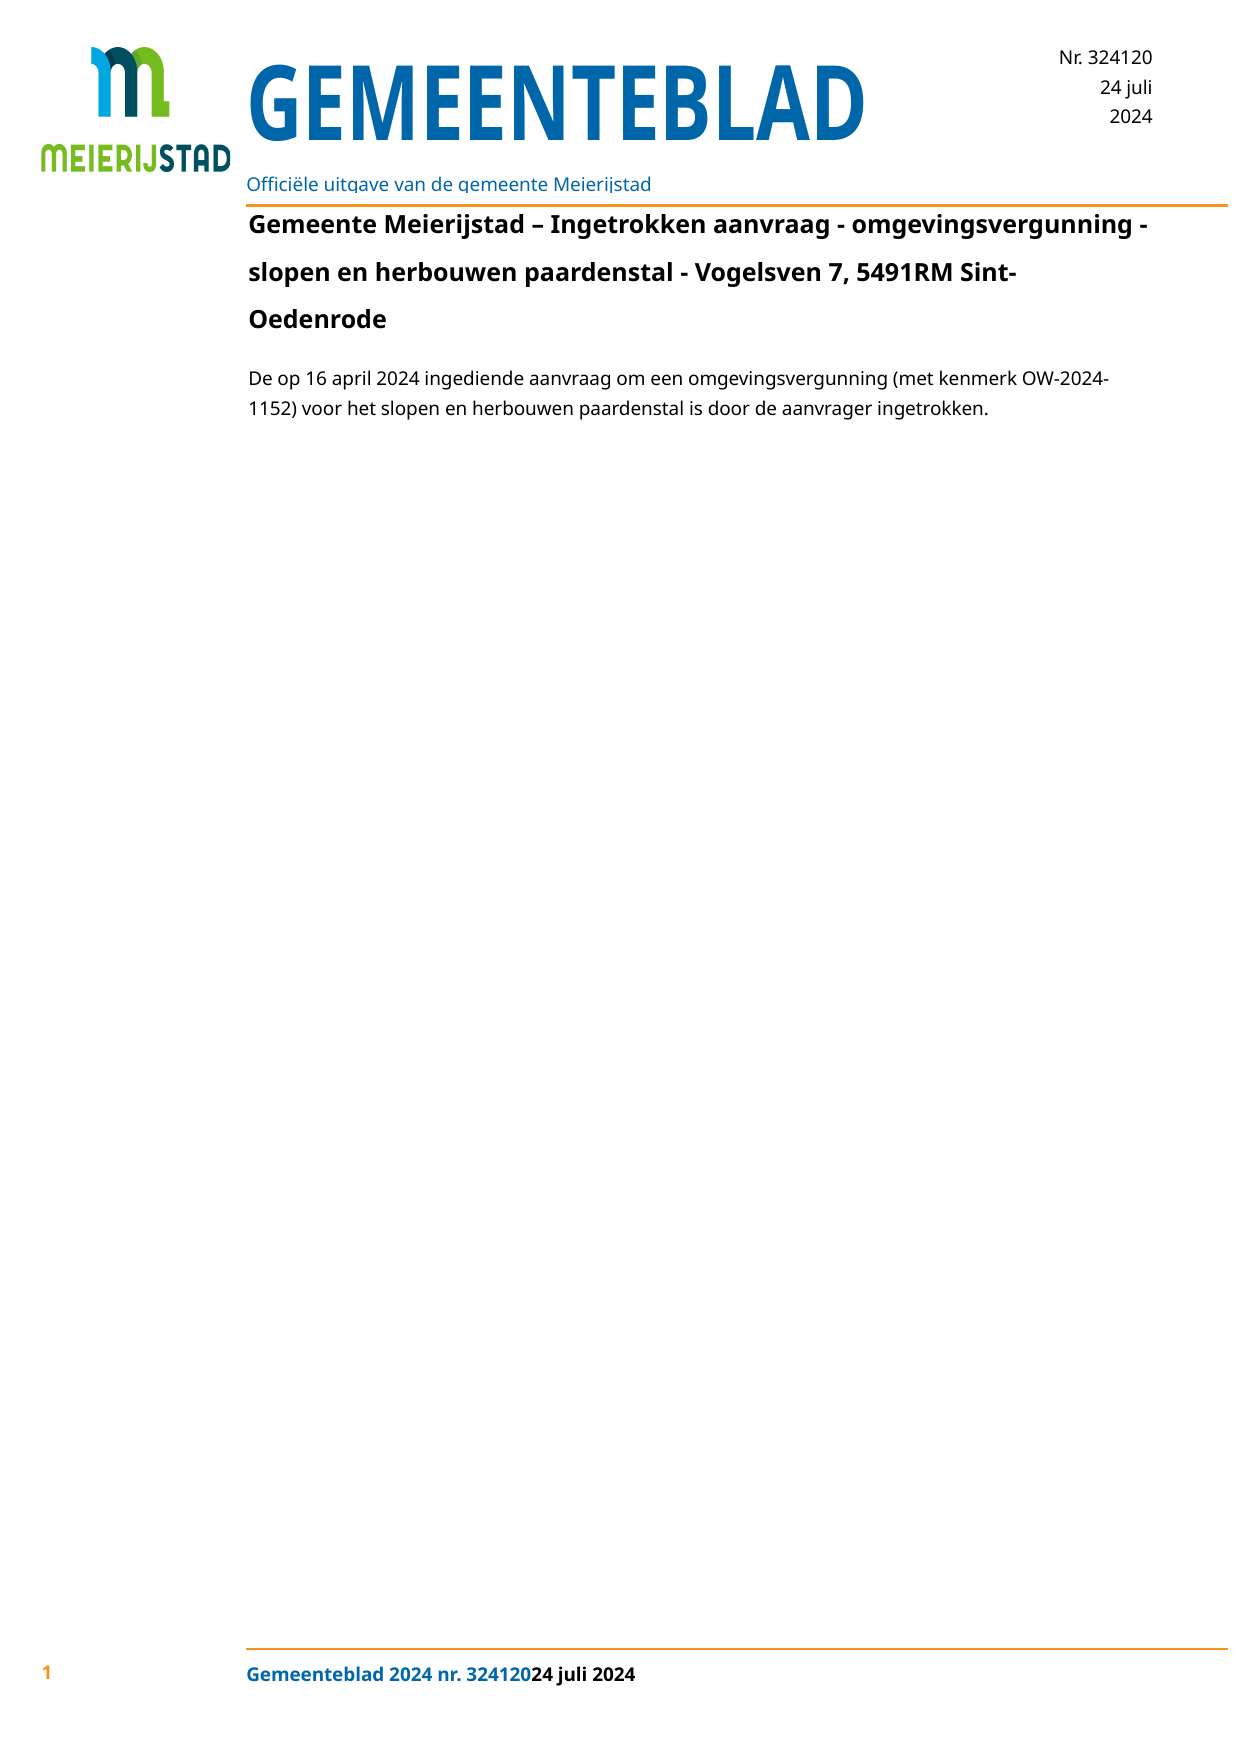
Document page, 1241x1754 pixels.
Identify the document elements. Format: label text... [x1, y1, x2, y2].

picture [41, 47, 231, 172]
text Gemeente Meierijstad – Ingetrokken aanvraag - omgevingsvergunning - slopen en herbouwen paardenstal - Vogelsven 7, 5491RM Sint-Oedenrode [248, 207, 1152, 336]
text De op 16 april 2024 ingediende aanvraag om een omgevingsvergunning (met kenmerk OW-2024-1152) voor het slopen en herbouwen paardenstal is door de aanvrager ingetrokken. [248, 366, 1152, 421]
